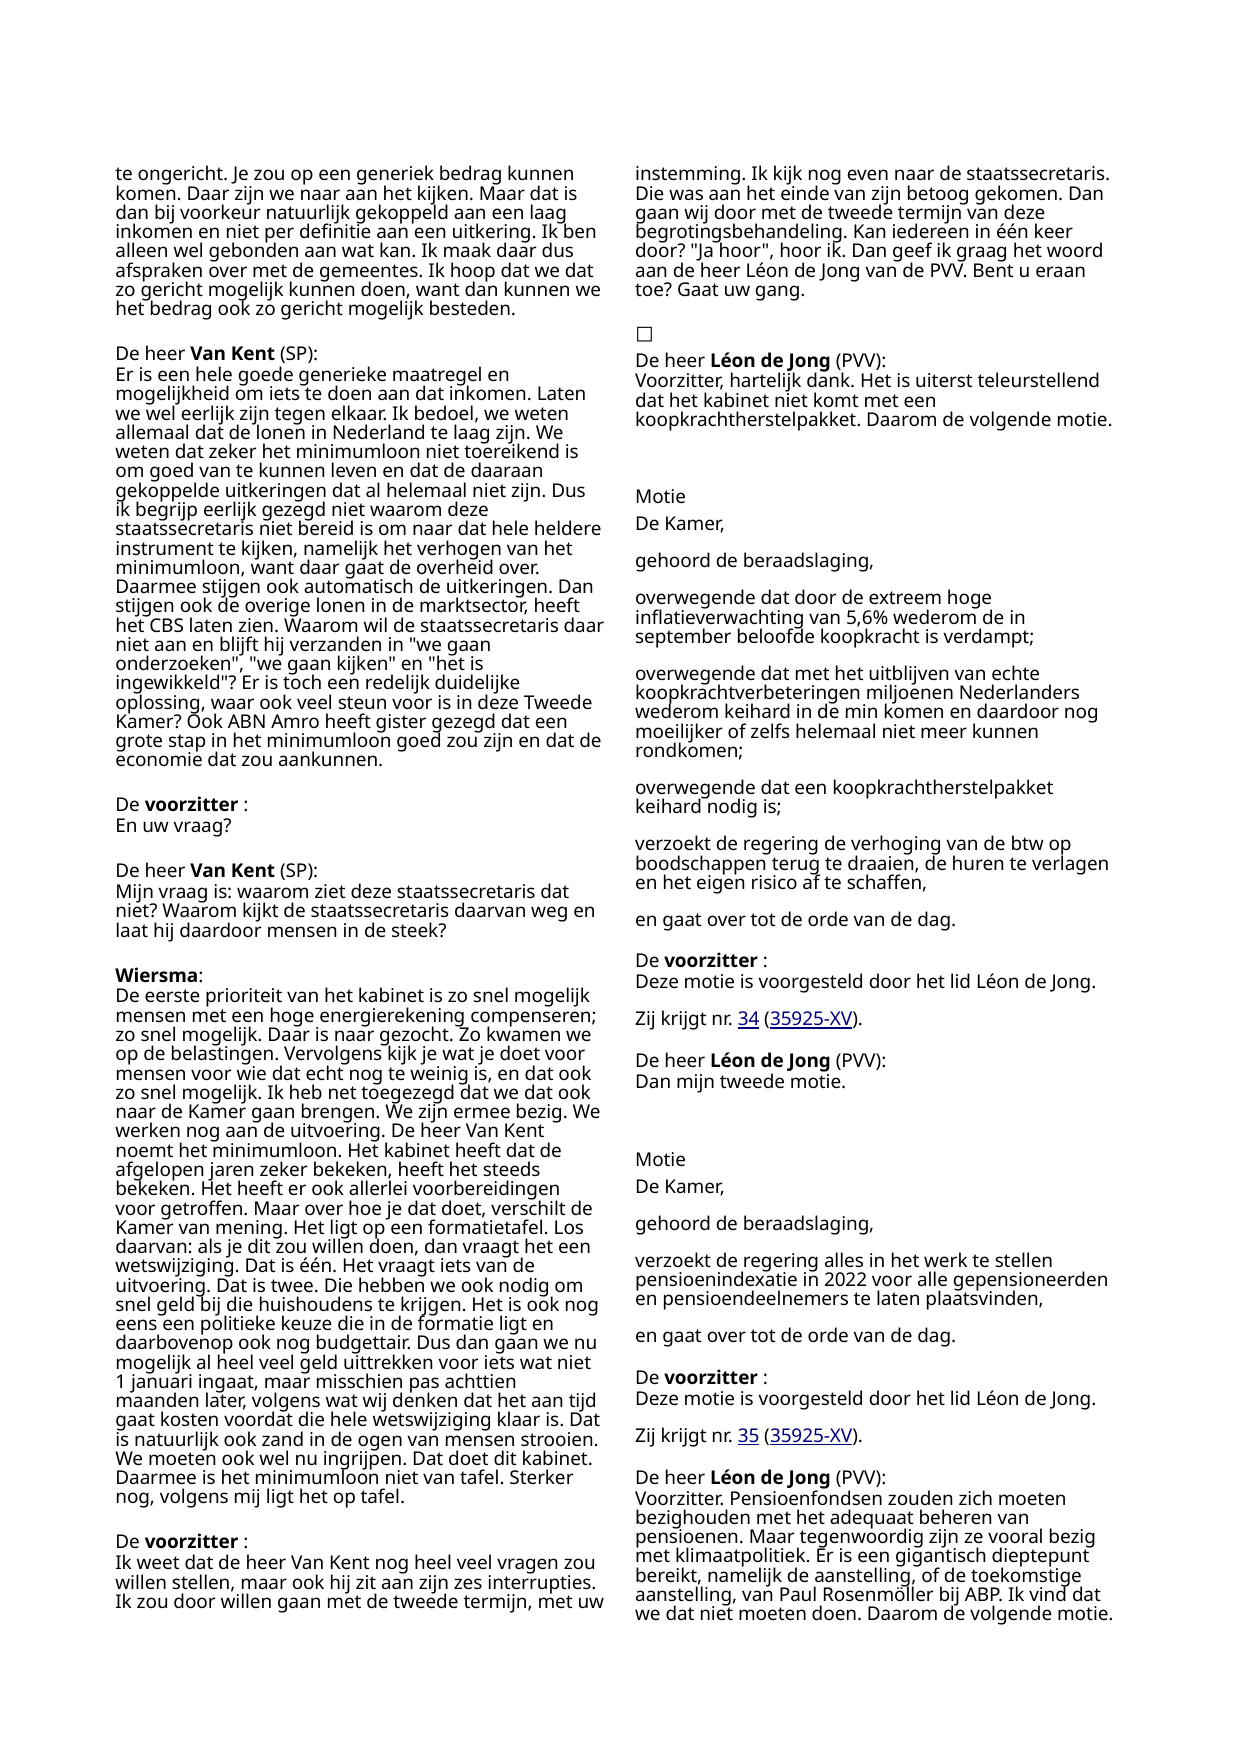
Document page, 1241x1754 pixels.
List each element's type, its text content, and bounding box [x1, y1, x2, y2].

text Motie [635, 1146, 1125, 1172]
text De voorzitter : [115, 1529, 605, 1554]
text De heer Van Kent (SP): [115, 340, 605, 366]
text gehoord de beraadslaging, [635, 552, 1125, 572]
text De heer Van Kent (SP): [115, 857, 605, 883]
text Mijn vraag is: waarom ziet deze staatssecretaris dat niet? Waarom kijkt de staatssecretaris daarvan weg en laat hij daardoor mensen in de steek? [115, 883, 605, 941]
text Voorzitter. Pensioenfondsen zouden zich moeten bezighouden met het adequaat beheren van pensioenen. Maar tegenwoordig zijn ze vooral bezig met klimaatpolitiek. Er is een gigantisch dieptepunt bereikt, namelijk de aanstelling, of de toekomstige aanstelling, van Paul Rosenmöller bij ABP. Ik vind dat we dat niet moeten doen. Daarom de volgende motie. [635, 1489, 1125, 1624]
text De heer Léon de Jong (PVV): [635, 1047, 1125, 1073]
text De voorzitter : [635, 948, 1125, 973]
text Er is een hele goede generieke maatregel en mogelijkheid om iets te doen aan dat inkomen. Laten we wel eerlijk zijn tegen elkaar. Ik bedoel, we weten allemaal dat de lonen in Nederland te laag zijn. We weten dat zeker het minimumloon niet toereikend is om goed van te kunnen leven en dat de daaraan gekoppelde uitkeringen dat al helemaal niet zijn. Dus ik begrijp eerlijk gezegd niet waarom deze staatssecretaris niet bereid is om naar dat hele heldere instrument te kijken, namelijk het verhogen van het minimumloon, want daar gaat de overheid over. Daarmee stijgen ook automatisch de uitkeringen. Dan stijgen ook de overige lonen in de marktsector, heeft het CBS laten zien. Waarom wil de staatssecretaris daar niet aan en blijft hij verzanden in "we gaan onderzoeken", "we gaan kijken" en "het is ingewikkeld"? Er is toch een redelijk duidelijke oplossing, waar ook veel steun voor is in deze Tweede Kamer? Ook ABN Amro heeft gister gezegd dat een grote stap in het minimumloon goed zou zijn en dat de economie dat zou aankunnen. [115, 366, 605, 771]
text De heer Léon de Jong (PVV): [635, 347, 1125, 372]
text En uw vraag? [115, 817, 605, 837]
text Dan mijn tweede motie. [635, 1073, 1125, 1092]
text De voorzitter : [115, 792, 605, 817]
text De voorzitter : [635, 1364, 1125, 1390]
text verzoekt de regering alles in het werk te stellen pensioenindexatie in 2022 voor alle gepensioneerden en pensioendeelnemers te laten plaatsvinden, [635, 1252, 1125, 1309]
text Zij krijgt nr. 34 (35925-XV). [635, 1010, 1125, 1030]
text te ongericht. Je zou op een generiek bedrag kunnen komen. Daar zijn we naar aan het kijken. Maar dat is dan bij voorkeur natuurlijk gekoppeld aan een laag inkomen en niet per definitie aan een uitkering. Ik ben alleen wel gebonden aan wat kan. Ik maak daar dus afspraken over met de gemeentes. Ik hoop dat we dat zo gericht mogelijk kunnen doen, want dan kunnen we het bedrag ook zo gericht mogelijk besteden. [115, 165, 605, 319]
text instemming. Ik kijk nog even naar de staatssecretaris. Die was aan het einde van zijn betoog gekomen. Dan gaan wij door met de tweede termijn van deze begrotingsbehandeling. Kan iedereen in één keer door? "Ja hoor", hoor ik. Dan geef ik graag het woord aan de heer Léon de Jong van de PVV. Bent u eraan toe? Gaat uw gang. [635, 165, 1125, 300]
text De Kamer, [635, 1178, 1125, 1197]
text gehoord de beraadslaging, [635, 1214, 1125, 1234]
text Ik weet dat de heer Van Kent nog heel veel vragen zou willen stellen, maar ook hij zit aan zijn zes interrupties. Ik zou door willen gaan met de tweede termijn, met uw [115, 1554, 605, 1612]
text De Kamer, [635, 515, 1125, 535]
text Motie [635, 484, 1125, 509]
text overwegende dat een koopkrachtherstelpakket keihard nodig is; [635, 779, 1125, 817]
text Voorzitter, hartelijk dank. Het is uiterst teleurstellend dat het kabinet niet komt met een koopkrachtherstelpakket. Daarom de volgende motie. [635, 372, 1125, 430]
text De eerste prioriteit van het kabinet is zo snel mogelijk mensen met een hoge energierekening compenseren; zo snel mogelijk. Daar is naar gezocht. Zo kwamen we op de belastingen. Vervolgens kijk je wat je doet voor mensen voor wie dat echt nog te weinig is, en dat ook zo snel mogelijk. Ik heb net toegezegd dat we dat ook naar de Kamer gaan brengen. We zijn ermee bezig. We werken nog aan de uitvoering. De heer Van Kent noemt het minimumloon. Het kabinet heeft dat de afgelopen jaren zeker bekeken, heeft het steeds bekeken. Het heeft er ook allerlei voorbereidingen voor getroffen. Maar over hoe je dat doet, verschilt de Kamer van mening. Het ligt op een formatietafel. Los daarvan: als je dit zou willen doen, dan vraagt het een wetswijziging. Dat is één. Het vraagt iets van de uitvoering. Dat is twee. Die hebben we ook nodig om snel geld bij die huishoudens te krijgen. Het is ook nog eens een politieke keuze die in de formatie ligt en daarbovenop ook nog budgettair. Dus dan gaan we nu mogelijk al heel veel geld uittrekken voor iets wat niet 1 januari ingaat, maar misschien pas achttien maanden later, volgens wat wij denken dat het aan tijd gaat kosten voordat die hele wetswijziging klaar is. Dat is natuurlijk ook zand in de ogen van mensen strooien. We moeten ook wel nu ingrijpen. Dat doet dit kabinet. Daarmee is het minimumloon niet van tafel. Sterker nog, volgens mij ligt het op tafel. [115, 987, 605, 1508]
text Deze motie is voorgesteld door het lid Léon de Jong. [635, 973, 1125, 993]
text overwegende dat met het uitblijven van echte koopkrachtverbeteringen miljoenen Nederlanders wederom keihard in de min komen en daardoor nog moeilijker of zelfs helemaal niet meer kunnen rondkomen; [635, 665, 1125, 761]
text Wiersma: [115, 962, 605, 987]
text De heer Léon de Jong (PVV): [635, 1464, 1125, 1489]
text en gaat over tot de orde van de dag. [635, 1327, 1125, 1346]
text Zij krijgt nr. 35 (35925-XV). [635, 1427, 1125, 1446]
text ⬜ [635, 321, 1125, 347]
text verzoekt de regering de verhoging van de btw op boodschappen terug te draaien, de huren te verlagen en het eigen risico af te schaffen, [635, 835, 1125, 893]
text en gaat over tot de orde van de dag. [635, 911, 1125, 930]
text Deze motie is voorgesteld door het lid Léon de Jong. [635, 1390, 1125, 1409]
text overwegende dat door de extreem hoge inflatieverwachting van 5,6% wederom de in september beloofde koopkracht is verdampt; [635, 589, 1125, 647]
